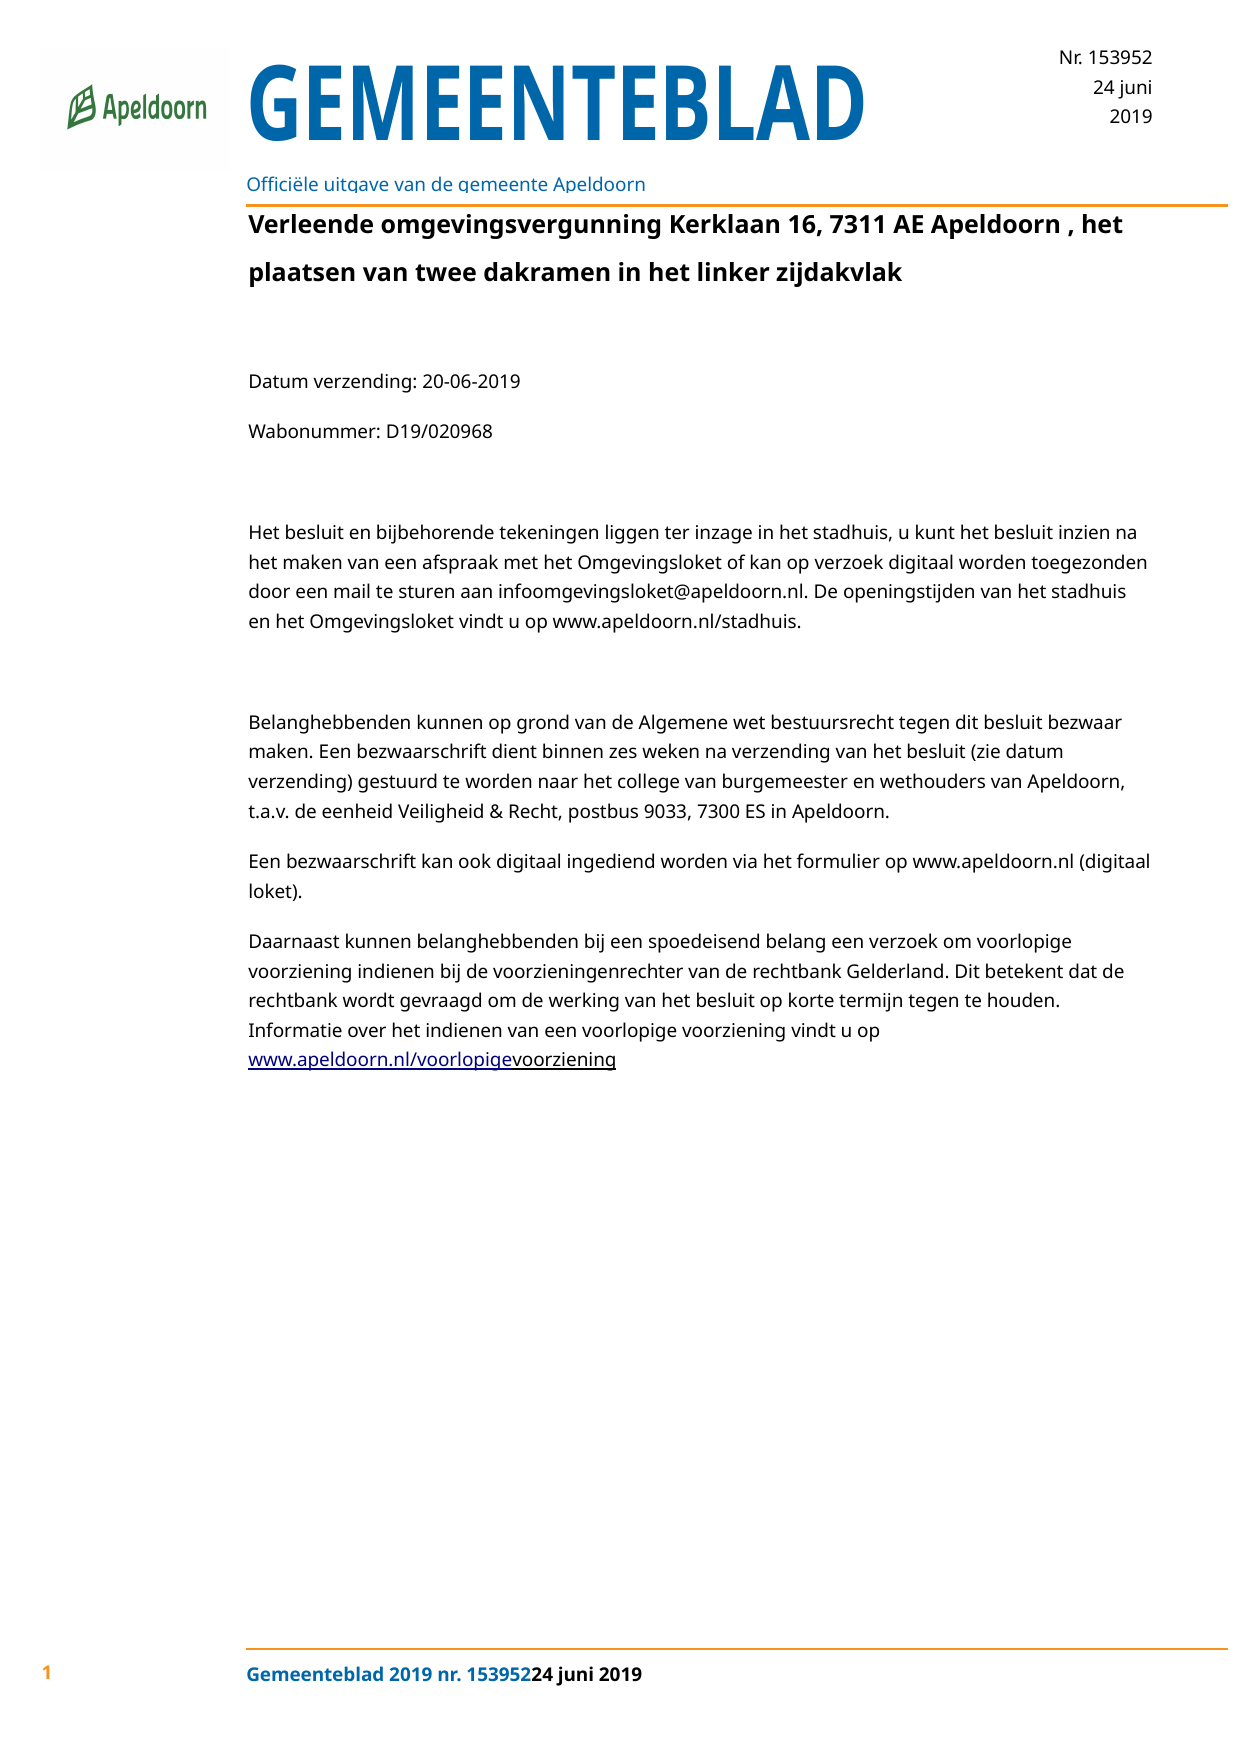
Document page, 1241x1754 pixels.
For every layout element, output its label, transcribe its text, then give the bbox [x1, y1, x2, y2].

text Een bezwaarschrift kan ook digitaal ingediend worden via het formulier op www.apeldoorn.nl (digitaal loket). [248, 848, 1152, 904]
picture [41, 47, 231, 172]
text Verleende omgevingsvergunning Kerklaan 16, 7311 AE Apeldoorn , het plaatsen van twee dakramen in het linker zijdakvlak [248, 207, 1152, 288]
text Datum verzending: 20-06-2019 [248, 368, 1152, 394]
text Belanghebbenden kunnen op grond van de Algemene wet bestuursrecht tegen dit besluit bezwaar maken. Een bezwaarschrift dient binnen zes weken na verzending van het besluit (zie datum verzending) gestuurd te worden naar het college van burgemeester en wethouders van Apeldoorn, t.a.v. de eenheid Veiligheid & Recht, postbus 9033, 7300 ES in Apeldoorn. [248, 709, 1152, 824]
text Wabonummer: D19/020968 [248, 419, 1152, 444]
text Het besluit en bijbehorende tekeningen liggen ter inzage in het stadhuis, u kunt het besluit inzien na het maken van een afspraak met het Omgevingsloket of kan op verzoek digitaal worden toegezonden door een mail te sturen aan infoomgevingsloket@apeldoorn.nl. De openingstijden van het stadhuis en het Omgevingsloket vindt u op www.apeldoorn.nl/stadhuis. [248, 519, 1152, 634]
text Daarnaast kunnen belanghebbenden bij een spoedeisend belang een verzoek om voorlopige voorziening indienen bij de voorzieningenrechter van de rechtbank Gelderland. Dit betekent dat de rechtbank wordt gevraagd om de werking van het besluit op korte termijn tegen te houden. Informatie over het indienen van een voorlopige voorziening vindt u op www.apeldoorn.nl/voorlopigevoorziening [248, 928, 1152, 1072]
